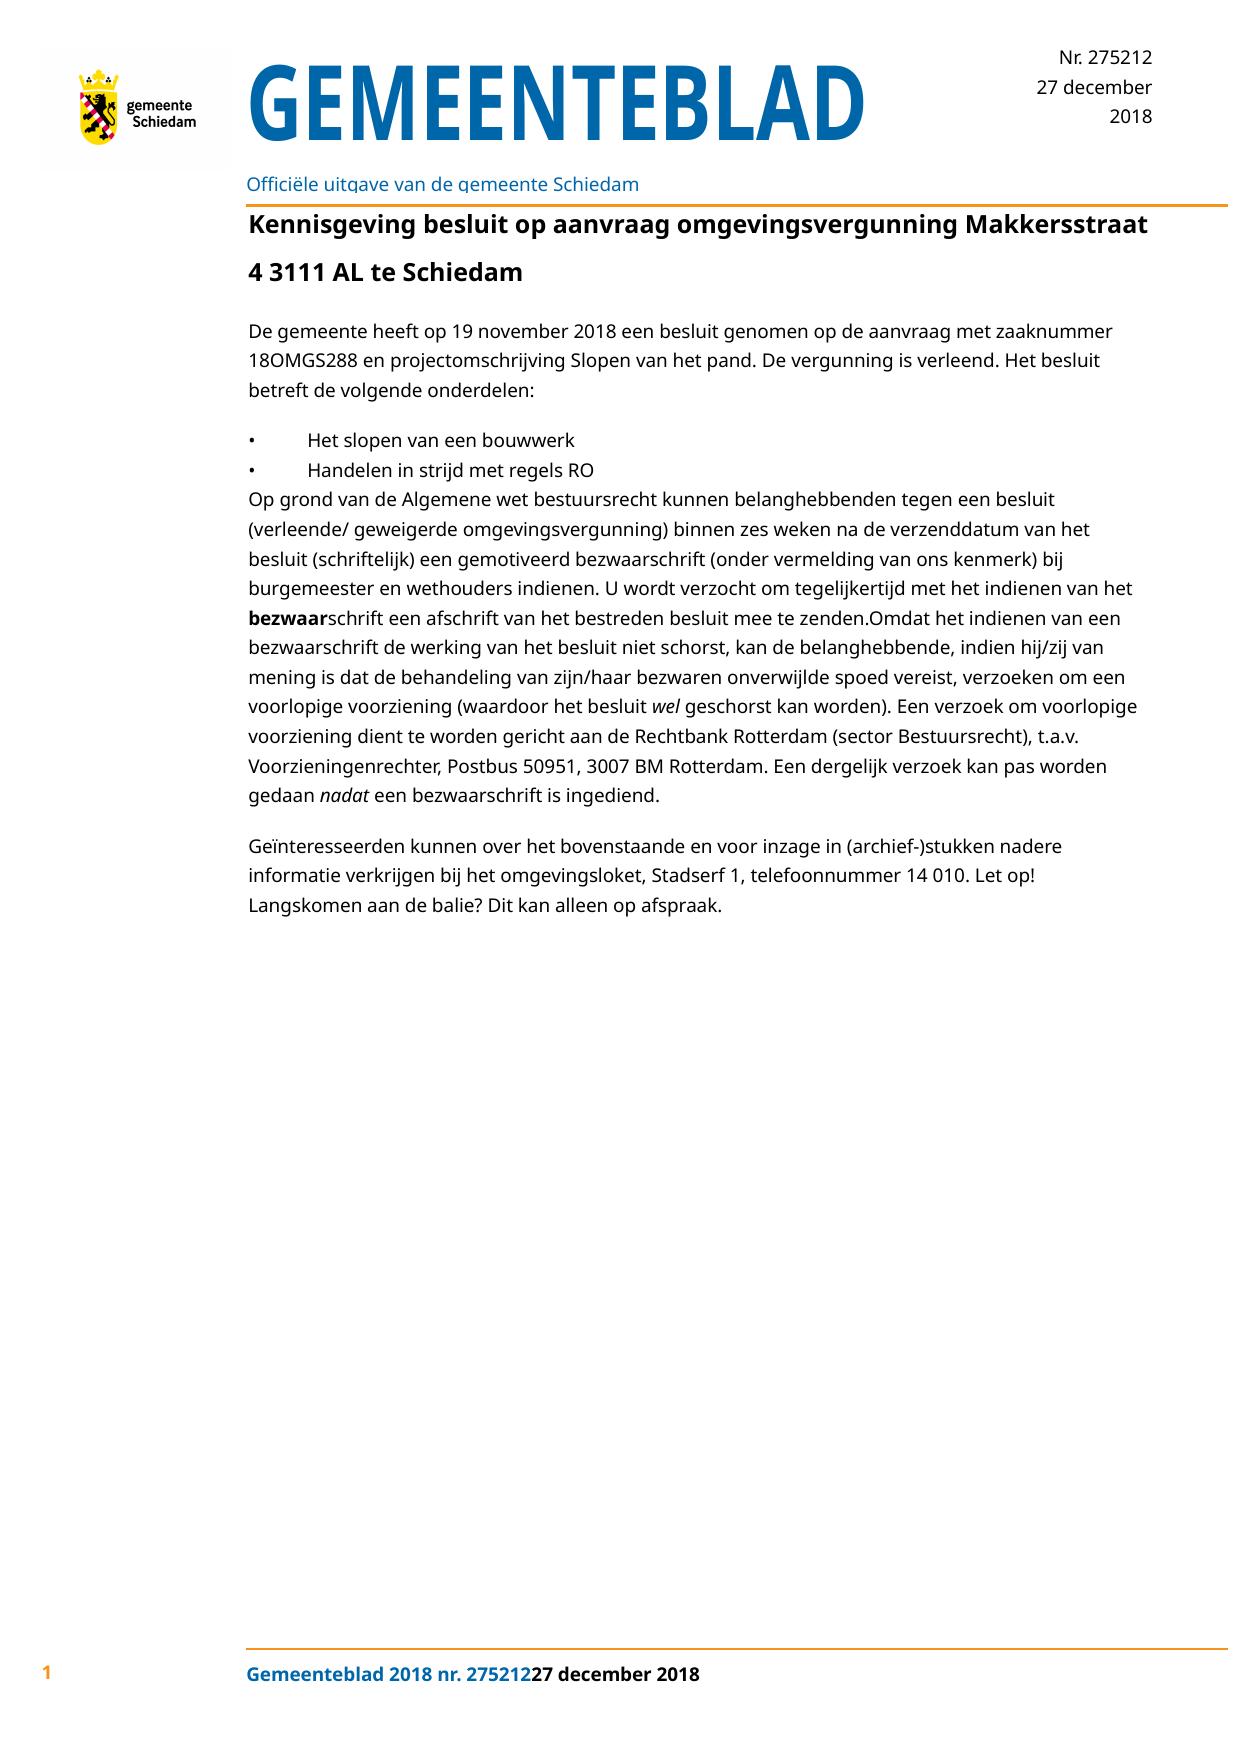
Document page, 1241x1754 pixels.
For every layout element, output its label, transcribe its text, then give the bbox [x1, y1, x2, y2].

picture [41, 47, 231, 172]
text Kennisgeving besluit op aanvraag omgevingsvergunning Makkersstraat 4 3111 AL te Schiedam [248, 207, 1152, 288]
list Het slopen van een bouwwerk [248, 427, 1152, 453]
text Geïnteresseerden kunnen over het bovenstaande en voor inzage in (archief-)stukken nadere informatie verkrijgen bij het omgevingsloket, Stadserf 1, telefoonnummer 14 010. Let op! Langskomen aan de balie? Dit kan alleen op afspraak. [248, 833, 1152, 918]
list Handelen in strijd met regels RO [248, 457, 1152, 483]
text Op grond van de Algemene wet bestuursrecht kunnen belanghebbenden tegen een besluit (verleende/ geweigerde omgevingsvergunning) binnen zes weken na de verzenddatum van het besluit (schriftelijk) een gemotiveerd bezwaarschrift (onder vermelding van ons kenmerk) bij burgemeester en wethouders indienen. U wordt verzocht om tegelijkertijd met het indienen van het bezwaarschrift een afschrift van het bestreden besluit mee te zenden.Omdat het indienen van een bezwaarschrift de werking van het besluit niet schorst, kan de belanghebbende, indien hij/zij van mening is dat de behandeling van zijn/haar bezwaren onverwijlde spoed vereist, verzoeken om een voorlopige voorziening (waardoor het besluit wel geschorst kan worden). Een verzoek om voorlopige voorziening dient te worden gericht aan de Rechtbank Rotterdam (sector Bestuursrecht), t.a.v. Voorzieningenrechter, Postbus 50951, 3007 BM Rotterdam. Een dergelijk verzoek kan pas worden gedaan nadat een bezwaarschrift is ingediend. [248, 487, 1152, 808]
text De gemeente heeft op 19 november 2018 een besluit genomen op de aanvraag met zaaknummer 18OMGS288 en projectomschrijving Slopen van het pand. De vergunning is verleend. Het besluit betreft de volgende onderdelen: [248, 318, 1152, 403]
